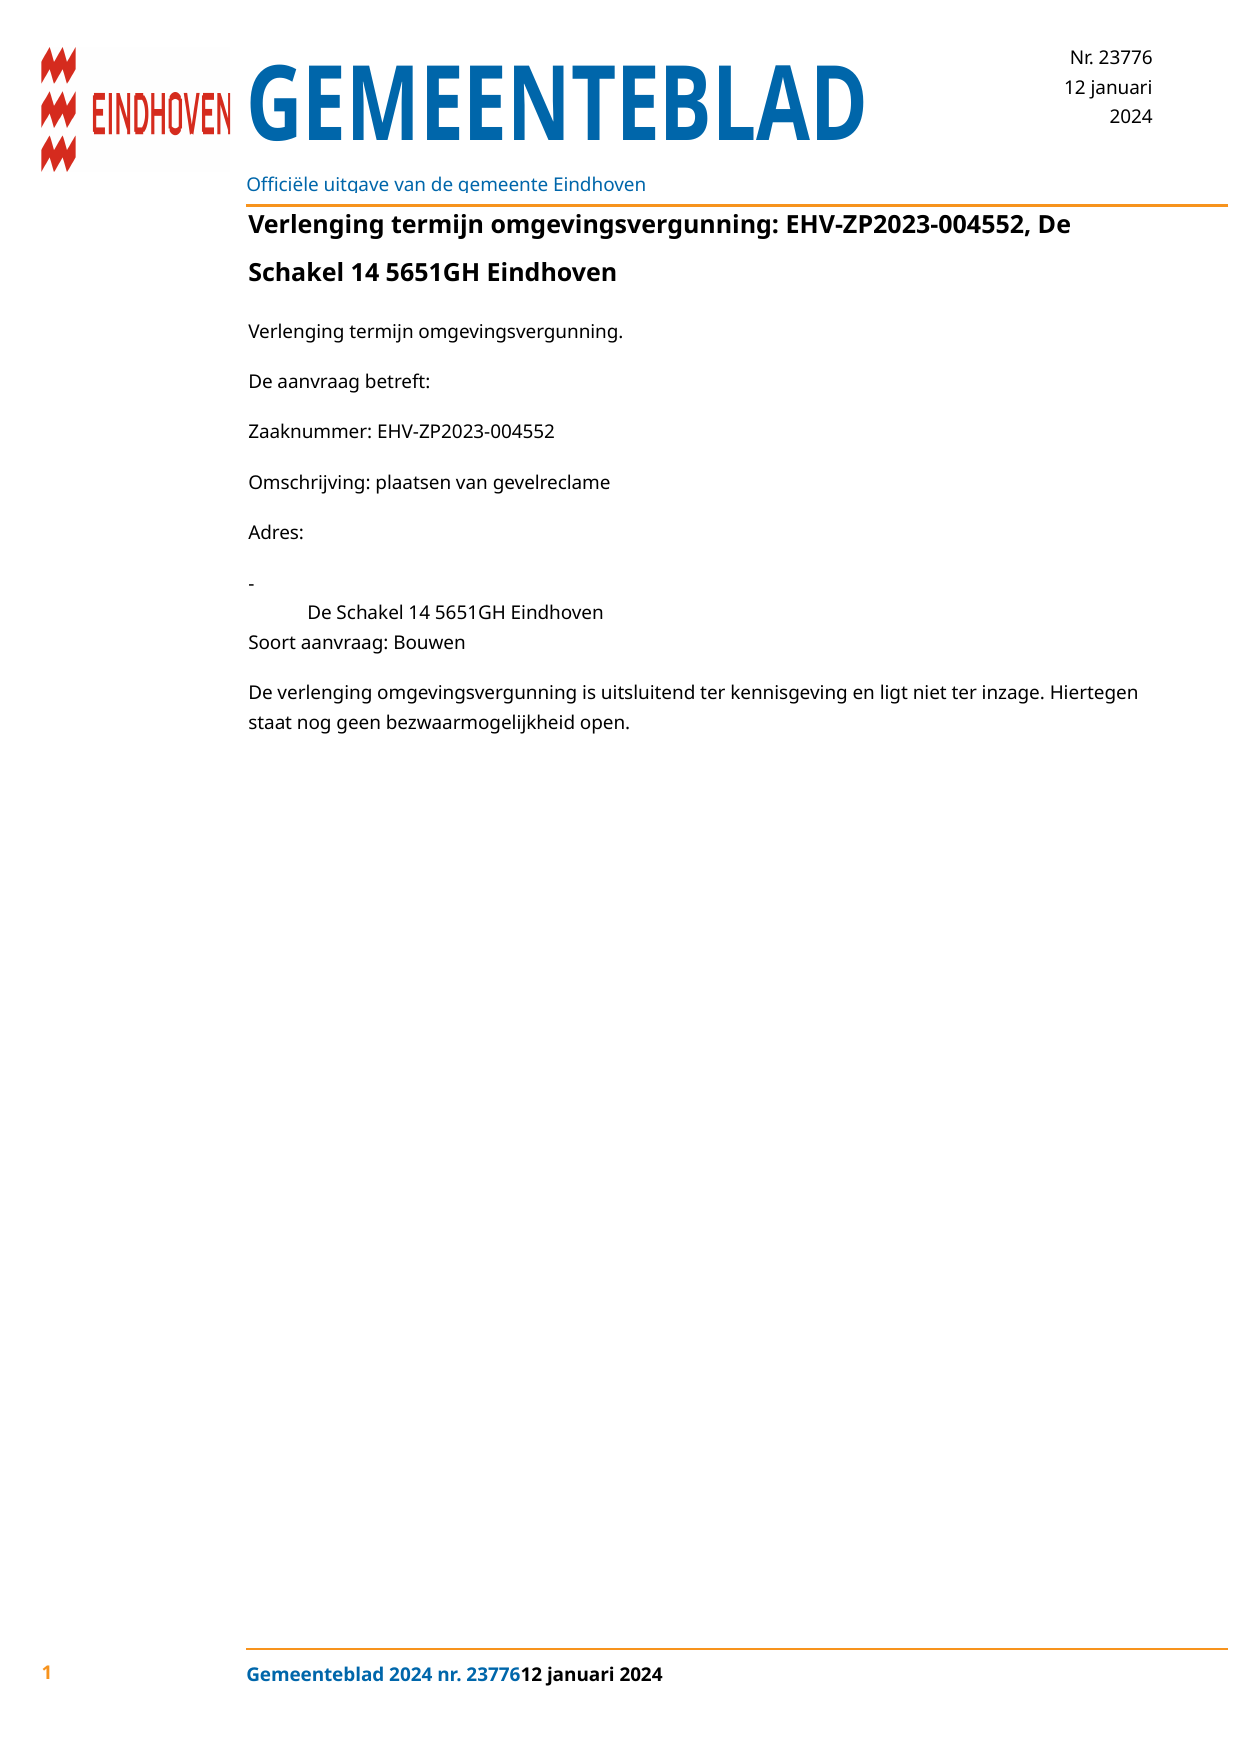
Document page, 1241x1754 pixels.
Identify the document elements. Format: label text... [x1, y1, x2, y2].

text De verlenging omgevingsvergunning is uitsluitend ter kennisgeving en ligt niet ter inzage. Hiertegen staat nog geen bezwaarmogelijkheid open. [248, 679, 1152, 735]
text Omschrijving: plaatsen van gevelreclame [248, 469, 1152, 495]
text Soort aanvraag: Bouwen [248, 629, 1152, 655]
picture [41, 47, 231, 172]
text Verlenging termijn omgevingsvergunning. [248, 318, 1152, 344]
list De Schakel 14 5651GH Eindhoven [248, 599, 1152, 625]
text Verlenging termijn omgevingsvergunning: EHV-ZP2023-004552, De Schakel 14 5651GH Eindhoven [248, 207, 1152, 288]
text De aanvraag betreft: [248, 368, 1152, 394]
text Adres: [248, 519, 1152, 545]
text Zaaknummer: EHV-ZP2023-004552 [248, 419, 1152, 444]
